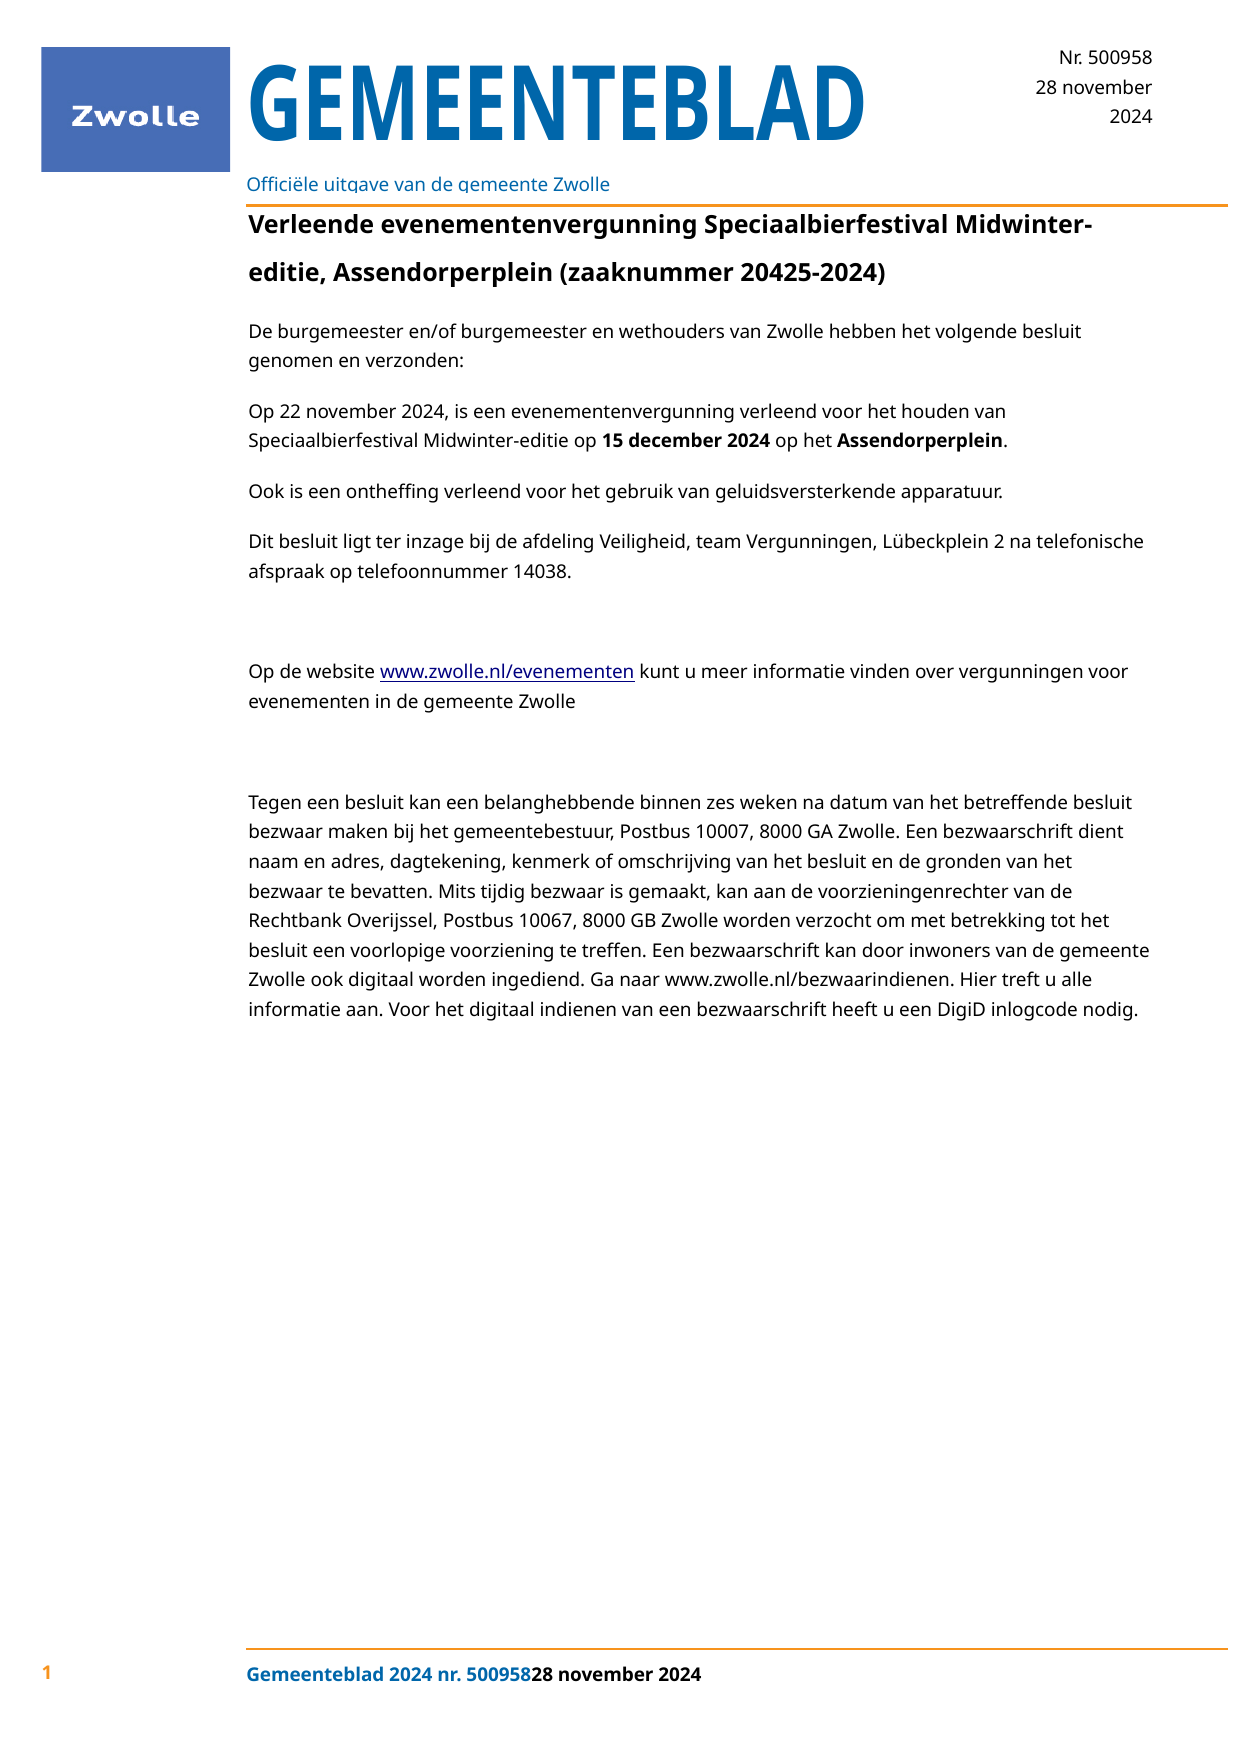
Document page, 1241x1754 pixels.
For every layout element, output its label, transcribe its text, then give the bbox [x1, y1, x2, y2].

text Op de website www.zwolle.nl/evenementen kunt u meer informatie vinden over vergunningen voor evenementen in de gemeente Zwolle [248, 659, 1152, 714]
text Verleende evenementenvergunning Speciaalbierfestival Midwinter-editie, Assendorperplein (zaaknummer 20425-2024) [248, 207, 1152, 288]
text De burgemeester en/of burgemeester en wethouders van Zwolle hebben het volgende besluit genomen en verzonden: [248, 318, 1152, 373]
picture [41, 47, 231, 172]
text Tegen een besluit kan een belanghebbende binnen zes weken na datum van het betreffende besluit bezwaar maken bij het gemeentebestuur, Postbus 10007, 8000 GA Zwolle. Een bezwaarschrift dient naam en adres, dagtekening, kenmerk of omschrijving van het besluit en de gronden van het bezwaar te bevatten. Mits tijdig bezwaar is gemaakt, kan aan de voorzieningenrechter van de Rechtbank Overijssel, Postbus 10067, 8000 GB Zwolle worden verzocht om met betrekking tot het besluit een voorlopige voorziening te treffen. Een bezwaarschrift kan door inwoners van de gemeente Zwolle ook digitaal worden ingediend. Ga naar www.zwolle.nl/bezwaarindienen. Hier treft u alle informatie aan. Voor het digitaal indienen van een bezwaarschrift heeft u een DigiD inlogcode nodig. [248, 789, 1152, 1022]
text Dit besluit ligt ter inzage bij de afdeling Veiligheid, team Vergunningen, Lübeckplein 2 na telefonische afspraak op telefoonnummer 14038. [248, 528, 1152, 584]
text Op 22 november 2024, is een evenementenvergunning verleend voor het houden van Speciaalbierfestival Midwinter-editie op 15 december 2024 op het Assendorperplein. [248, 398, 1152, 453]
text Ook is een ontheffing verleend voor het gebruik van geluidsversterkende apparatuur. [248, 478, 1152, 504]
